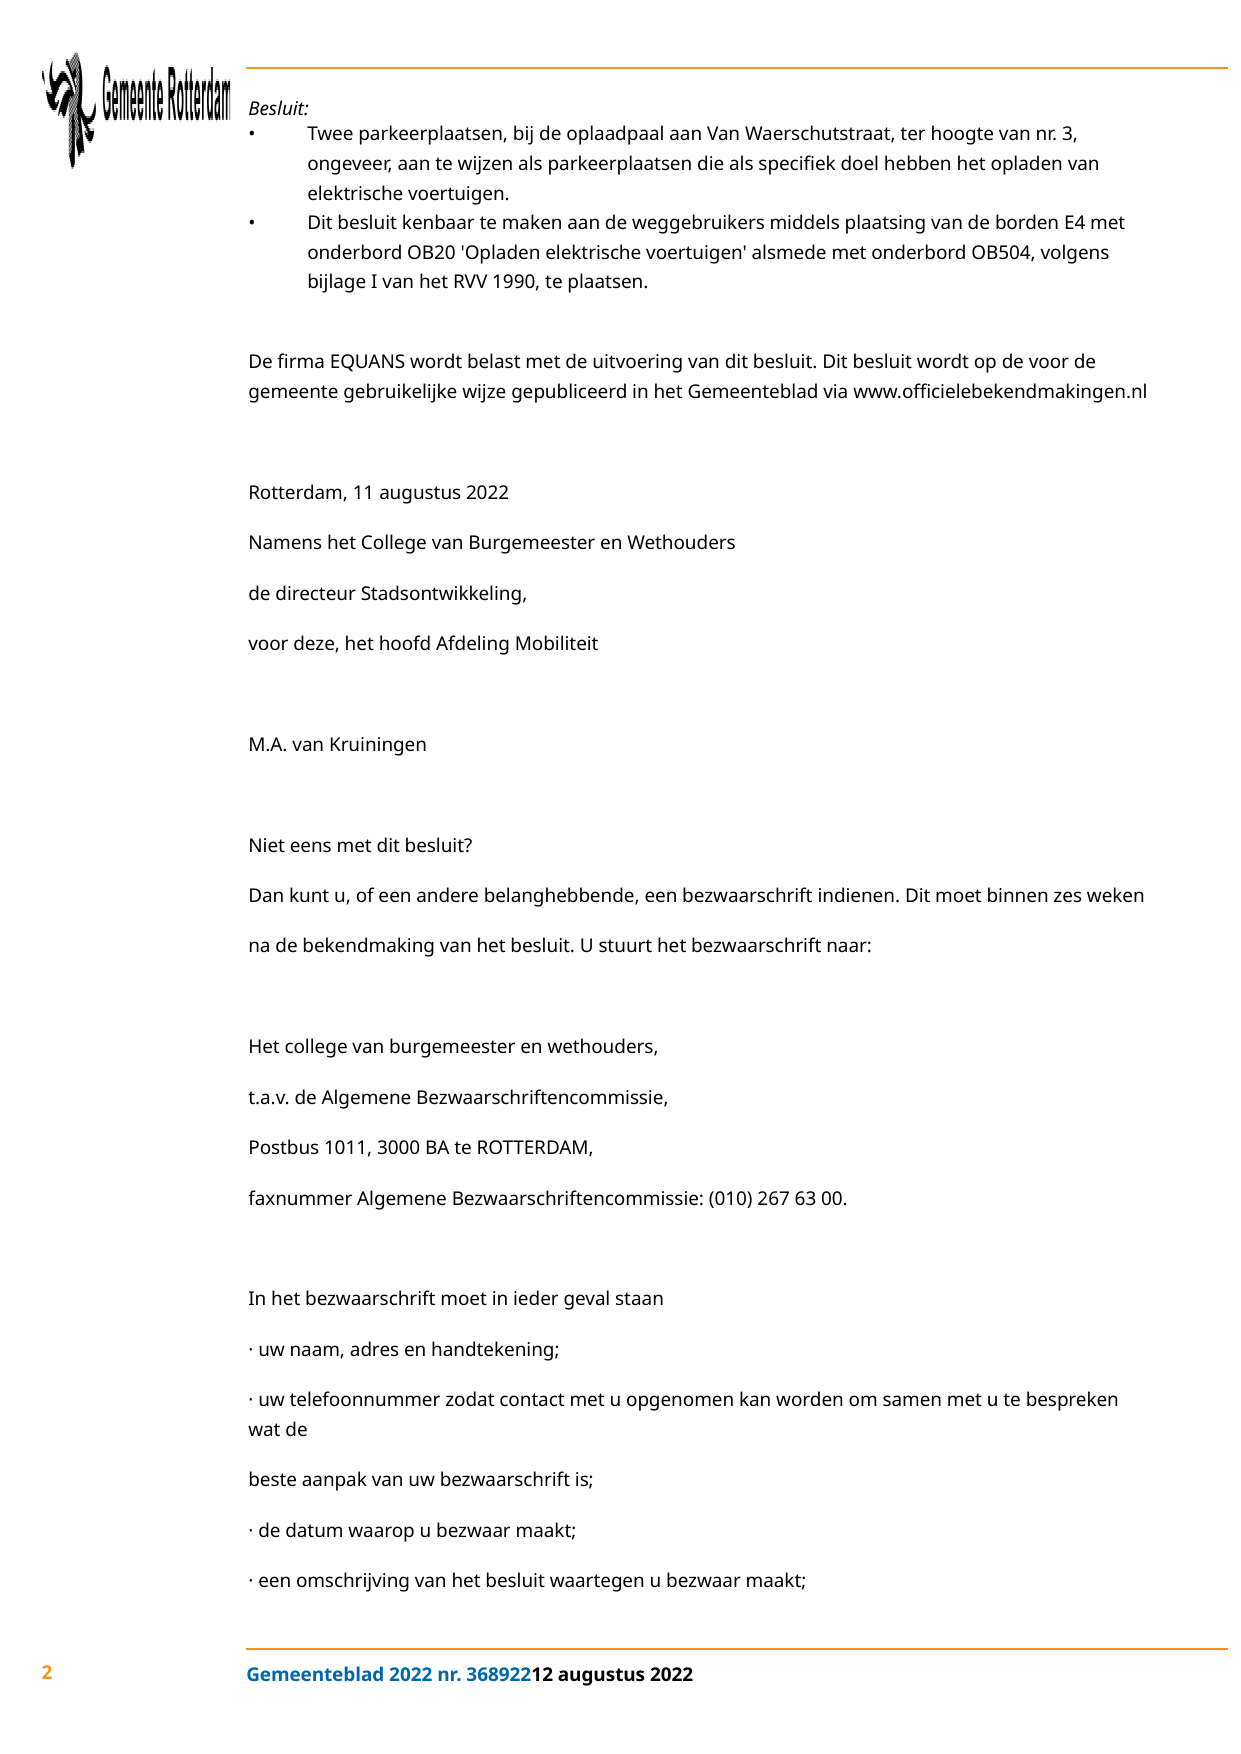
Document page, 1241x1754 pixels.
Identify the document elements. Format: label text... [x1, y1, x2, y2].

text M.A. van Kruiningen [248, 731, 1152, 757]
text de directeur Stadsontwikkeling, [248, 580, 1152, 605]
picture [41, 47, 231, 172]
text Rotterdam, 11 augustus 2022 [248, 479, 1152, 504]
text na de bekendmaking van het besluit. U stuurt het bezwaarschrift naar: [248, 933, 1152, 958]
text Dan kunt u, of een andere belanghebbende, een bezwaarschrift indienen. Dit moet binnen zes weken [248, 882, 1152, 908]
text Het college van burgemeester en wethouders, [248, 1033, 1152, 1059]
text · een omschrijving van het besluit waartegen u bezwaar maakt; [248, 1567, 1152, 1593]
text Namens het College van Burgemeester en Wethouders [248, 529, 1152, 555]
text · de datum waarop u bezwaar maakt; [248, 1517, 1152, 1542]
text t.a.v. de Algemene Bezwaarschriftencommissie, [248, 1084, 1152, 1109]
list Twee parkeerplaatsen, bij de oplaadpaal aan Van Waerschutstraat, ter hoogte van nr. 3, ongeveer, aan te wijzen als parkeerplaatsen die als specifiek doel hebben het opladen van elektrische voertuigen. [248, 121, 1152, 205]
text · uw naam, adres en handtekening; [248, 1336, 1152, 1362]
text voor deze, het hoofd Afdeling Mobiliteit [248, 630, 1152, 656]
text De firma EQUANS wordt belast met de uitvoering van dit besluit. Dit besluit wordt op de voor de gemeente gebruikelijke wijze gepubliceerd in het Gemeenteblad via www.officielebekendmakingen.nl [248, 348, 1152, 404]
text Postbus 1011, 3000 BA te ROTTERDAM, [248, 1134, 1152, 1160]
text Niet eens met dit besluit? [248, 832, 1152, 857]
text Besluit: [248, 95, 1152, 121]
text faxnummer Algemene Bezwaarschriftencommissie: (010) 267 63 00. [248, 1185, 1152, 1210]
list Dit besluit kenbaar te maken aan de weggebruikers middels plaatsing van de borden E4 met onderbord OB20 'Opladen elektrische voertuigen' alsmede met onderbord OB504, volgens bijlage I van het RVV 1990, te plaatsen. [248, 209, 1152, 294]
text beste aanpak van uw bezwaarschrift is; [248, 1466, 1152, 1492]
text · uw telefoonnummer zodat contact met u opgenomen kan worden om samen met u te bespreken wat de [248, 1386, 1152, 1442]
text In het bezwaarschrift moet in ieder geval staan [248, 1286, 1152, 1311]
